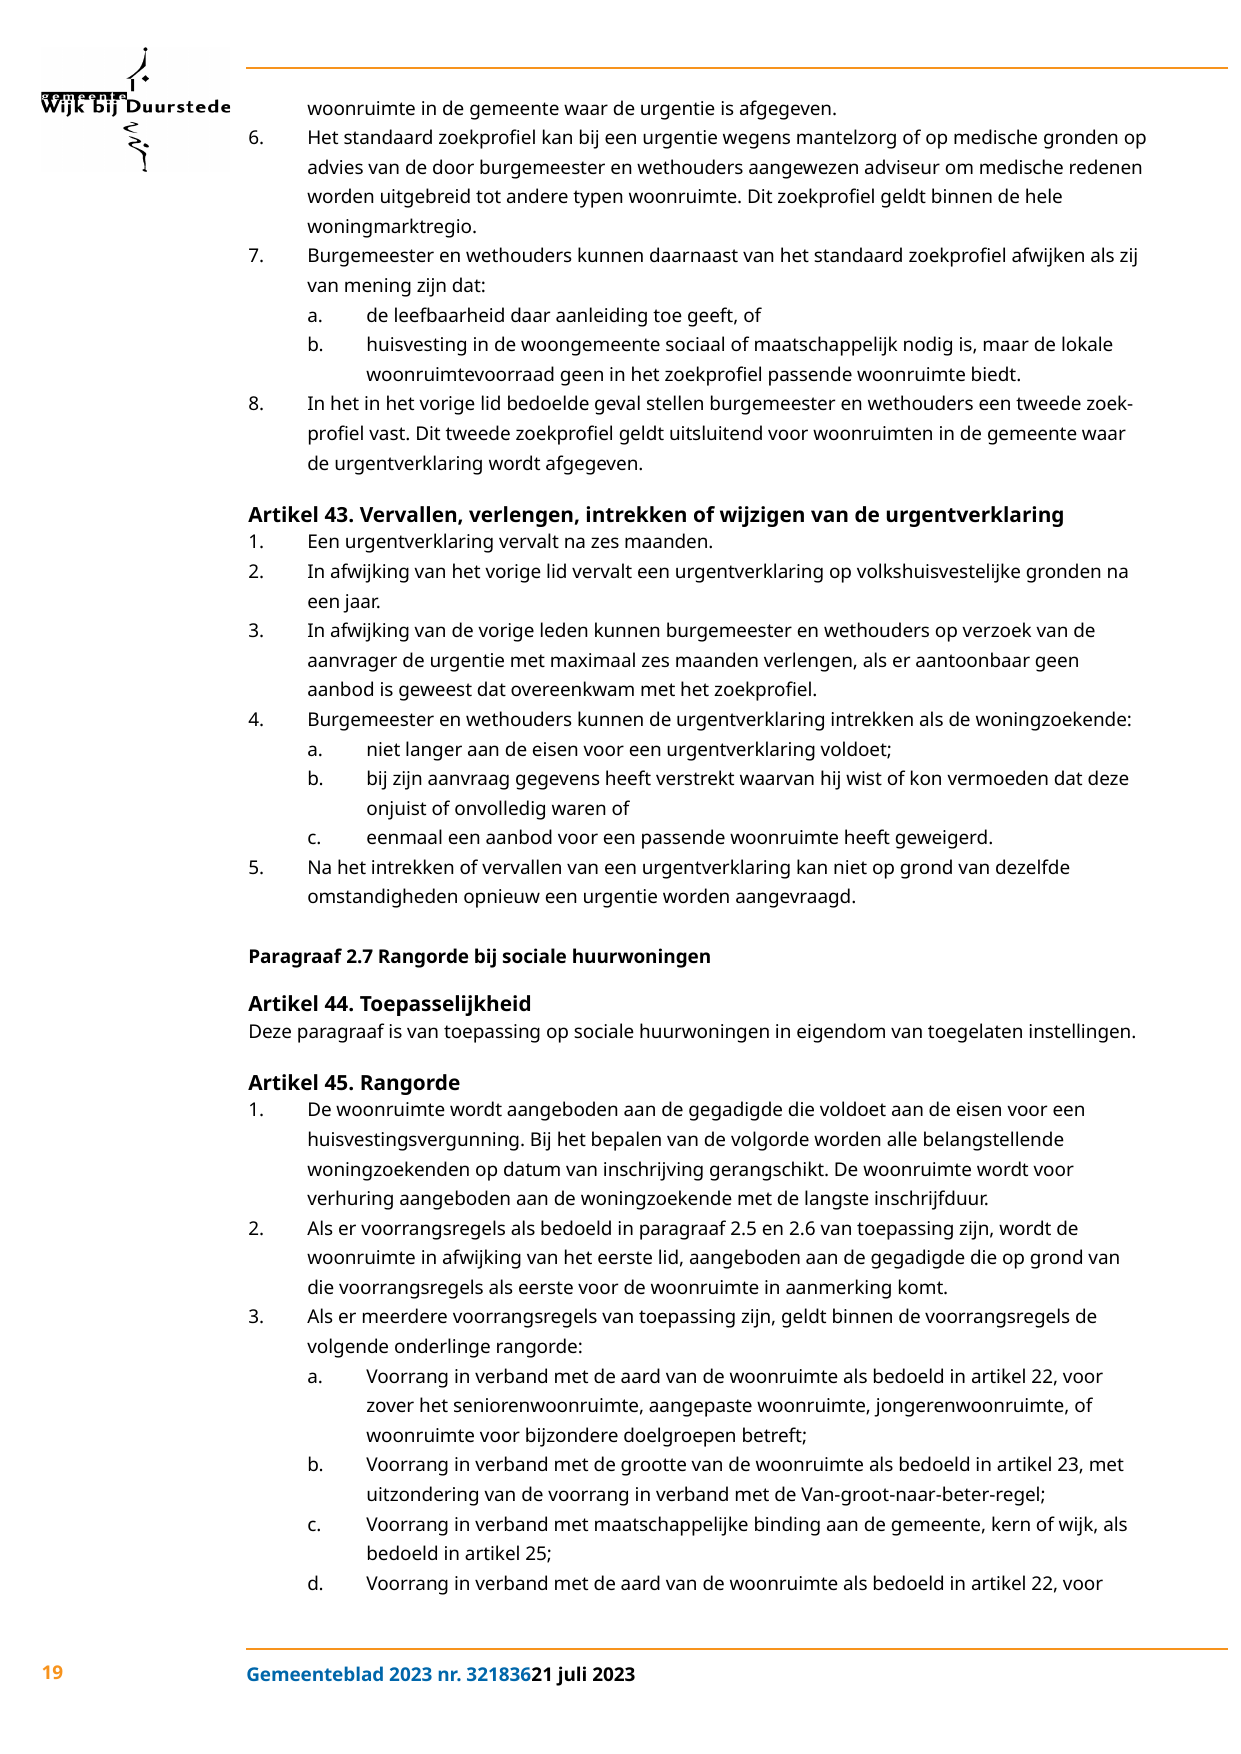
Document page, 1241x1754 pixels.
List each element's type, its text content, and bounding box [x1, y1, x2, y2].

list Burgemeester en wethouders kunnen daarnaast van het standaard zoekprofiel afwijken als zij van mening zijn dat: [248, 243, 1152, 298]
list Als er voorrangsregels als bedoeld in paragraaf 2.5 en 2.6 van toepassing zijn, wordt de woonruimte in afwijking van het eerste lid, aangeboden aan de gegadigde die op grond van die voorrangsregels als eerste voor de woonruimte in aanmerking komt. [248, 1215, 1152, 1300]
list bij zijn aanvraag gegevens heeft verstrekt waarvan hij wist of kon vermoeden dat deze onjuist of onvolledig waren of [307, 765, 1152, 821]
list In het in het vorige lid bedoelde geval stellen burgemeester en wethouders een tweede zoek-profiel vast. Dit tweede zoekprofiel geldt uitsluitend voor woonruimten in de gemeente waar de urgentverklaring wordt afgegeven. [248, 391, 1152, 476]
list Voorrang in verband met de grootte van de woonruimte als bedoeld in artikel 23, met uitzondering van de voorrang in verband met de Van-groot-naar-beter-regel; [307, 1452, 1152, 1507]
text Artikel 45. Rangorde [248, 1068, 1152, 1097]
list Als er meerdere voorrangsregels van toepassing zijn, geldt binnen de voorrangsregels de volgende onderlinge rangorde: [248, 1304, 1152, 1359]
list Burgemeester en wethouders kunnen de urgentverklaring intrekken als de woningzoekende: [248, 706, 1152, 732]
list niet langer aan de eisen voor een urgentverklaring voldoet; [307, 736, 1152, 761]
list eenmaal een aanbod voor een passende woonruimte heeft geweigerd. [307, 824, 1152, 850]
list Voorrang in verband met de aard van de woonruimte als bedoeld in artikel 22, voor zover het seniorenwoonruimte, aangepaste woonruimte, jongerenwoonruimte, of woonruimte voor bijzondere doelgroepen betreft; [307, 1363, 1152, 1448]
text Paragraaf 2.7 Rangorde bij sociale huurwoningen [248, 943, 1152, 968]
picture [41, 47, 231, 172]
list Na het intrekken of vervallen van een urgentverklaring kan niet op grond van dezelfde omstandigheden opnieuw een urgentie worden aangevraagd. [248, 854, 1152, 909]
text Artikel 43. Vervallen, verlengen, intrekken of wijzigen van de urgentverklaring [248, 500, 1152, 529]
list woonruimte in de gemeente waar de urgentie is afgegeven. [248, 95, 1152, 121]
list De woonruimte wordt aangeboden aan de gegadigde die voldoet aan de eisen voor een huisvestingsvergunning. Bij het bepalen van de volgorde worden alle belangstellende woningzoekenden op datum van inschrijving gerangschikt. De woonruimte wordt voor verhuring aangeboden aan de woningzoekende met de langste inschrijfduur. [248, 1097, 1152, 1211]
list In afwijking van het vorige lid vervalt een urgentverklaring op volkshuisvestelijke gronden na een jaar. [248, 558, 1152, 613]
list Voorrang in verband met de aard van de woonruimte als bedoeld in artikel 22, voor [307, 1570, 1152, 1596]
list Het standaard zoekprofiel kan bij een urgentie wegens mantelzorg of op medische gronden op advies van de door burgemeester en wethouders aangewezen adviseur om medische redenen worden uitgebreid tot andere typen woonruimte. Dit zoekprofiel geldt binnen de hele woningmarktregio. [248, 124, 1152, 239]
text Artikel 44. Toepasselijkheid [248, 989, 1152, 1018]
list In afwijking van de vorige leden kunnen burgemeester en wethouders op verzoek van de aanvrager de urgentie met maximaal zes maanden verlengen, als er aantoonbaar geen aanbod is geweest dat overeenkwam met het zoekprofiel. [248, 617, 1152, 702]
list de leefbaarheid daar aanleiding toe geeft, of [307, 302, 1152, 328]
list Een urgentverklaring vervalt na zes maanden. [248, 529, 1152, 554]
text Deze paragraaf is van toepassing op sociale huurwoningen in eigendom van toegelaten instellingen. [248, 1018, 1152, 1043]
list huisvesting in de woongemeente sociaal of maatschappelijk nodig is, maar de lokale woonruimtevoorraad geen in het zoekprofiel passende woonruimte biedt. [307, 331, 1152, 387]
list Voorrang in verband met maatschappelijke binding aan de gemeente, kern of wijk, als bedoeld in artikel 25; [307, 1511, 1152, 1566]
